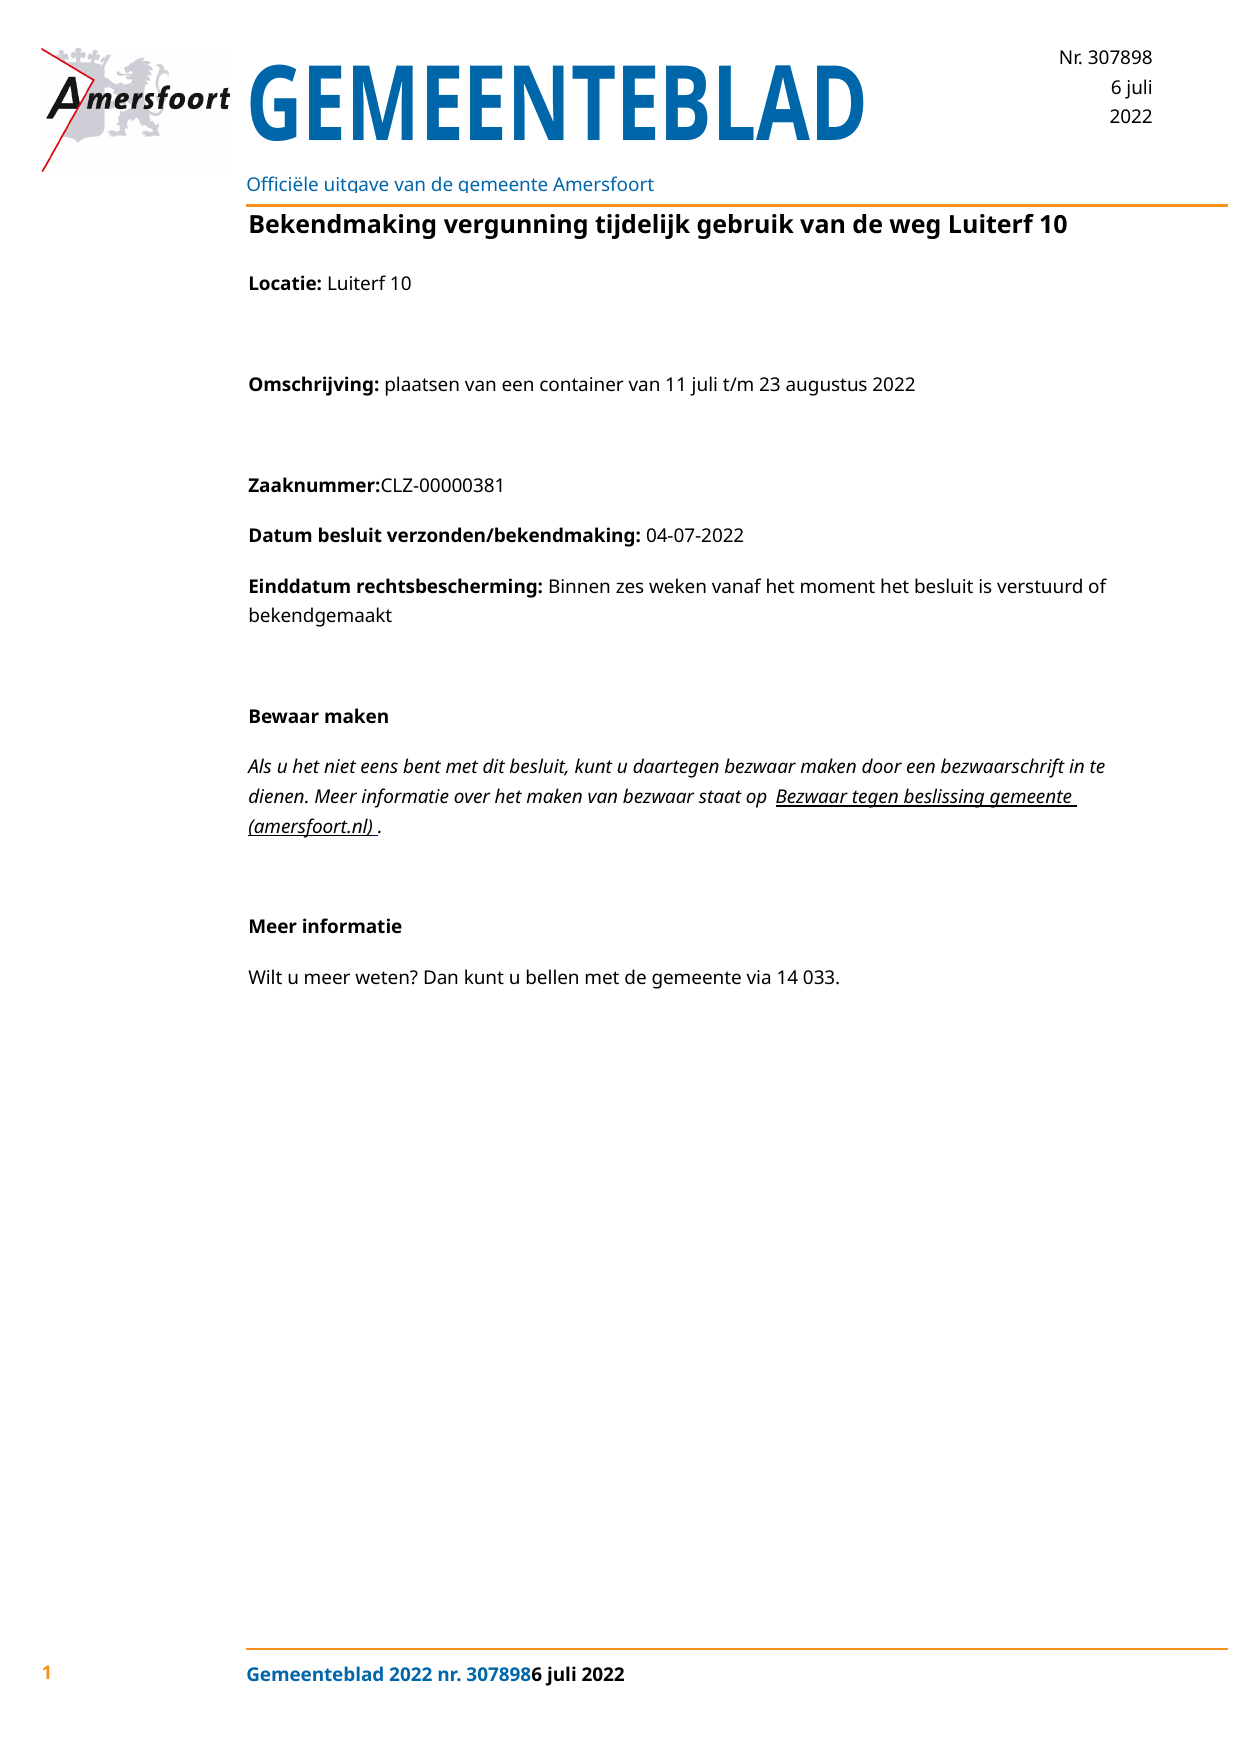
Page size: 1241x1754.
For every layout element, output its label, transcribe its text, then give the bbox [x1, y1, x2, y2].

text Datum besluit verzonden/bekendmaking: 04-07-2022 [248, 522, 1152, 548]
text Omschrijving: plaatsen van een container van 11 juli t/m 23 augustus 2022 [248, 371, 1152, 397]
text Bewaar maken [248, 703, 1152, 729]
text Einddatum rechtsbescherming: Binnen zes weken vanaf het moment het besluit is verstuurd of bekendgemaakt [248, 573, 1152, 628]
text Als u het niet eens bent met dit besluit, kunt u daartegen bezwaar maken door een bezwaarschrift in te dienen. Meer informatie over het maken van bezwaar staat op Bezwaar tegen beslissing gemeente (amersfoort.nl) . [248, 754, 1152, 838]
text Bekendmaking vergunning tijdelijk gebruik van de weg Luiterf 10 [248, 207, 1152, 241]
picture [41, 47, 231, 172]
text Meer informatie [248, 914, 1152, 939]
text Wilt u meer weten? Dan kunt u bellen met de gemeente via 14 033. [248, 964, 1152, 990]
text Zaaknummer:CLZ-00000381 [248, 472, 1152, 498]
text Locatie: Luiterf 10 [248, 270, 1152, 296]
